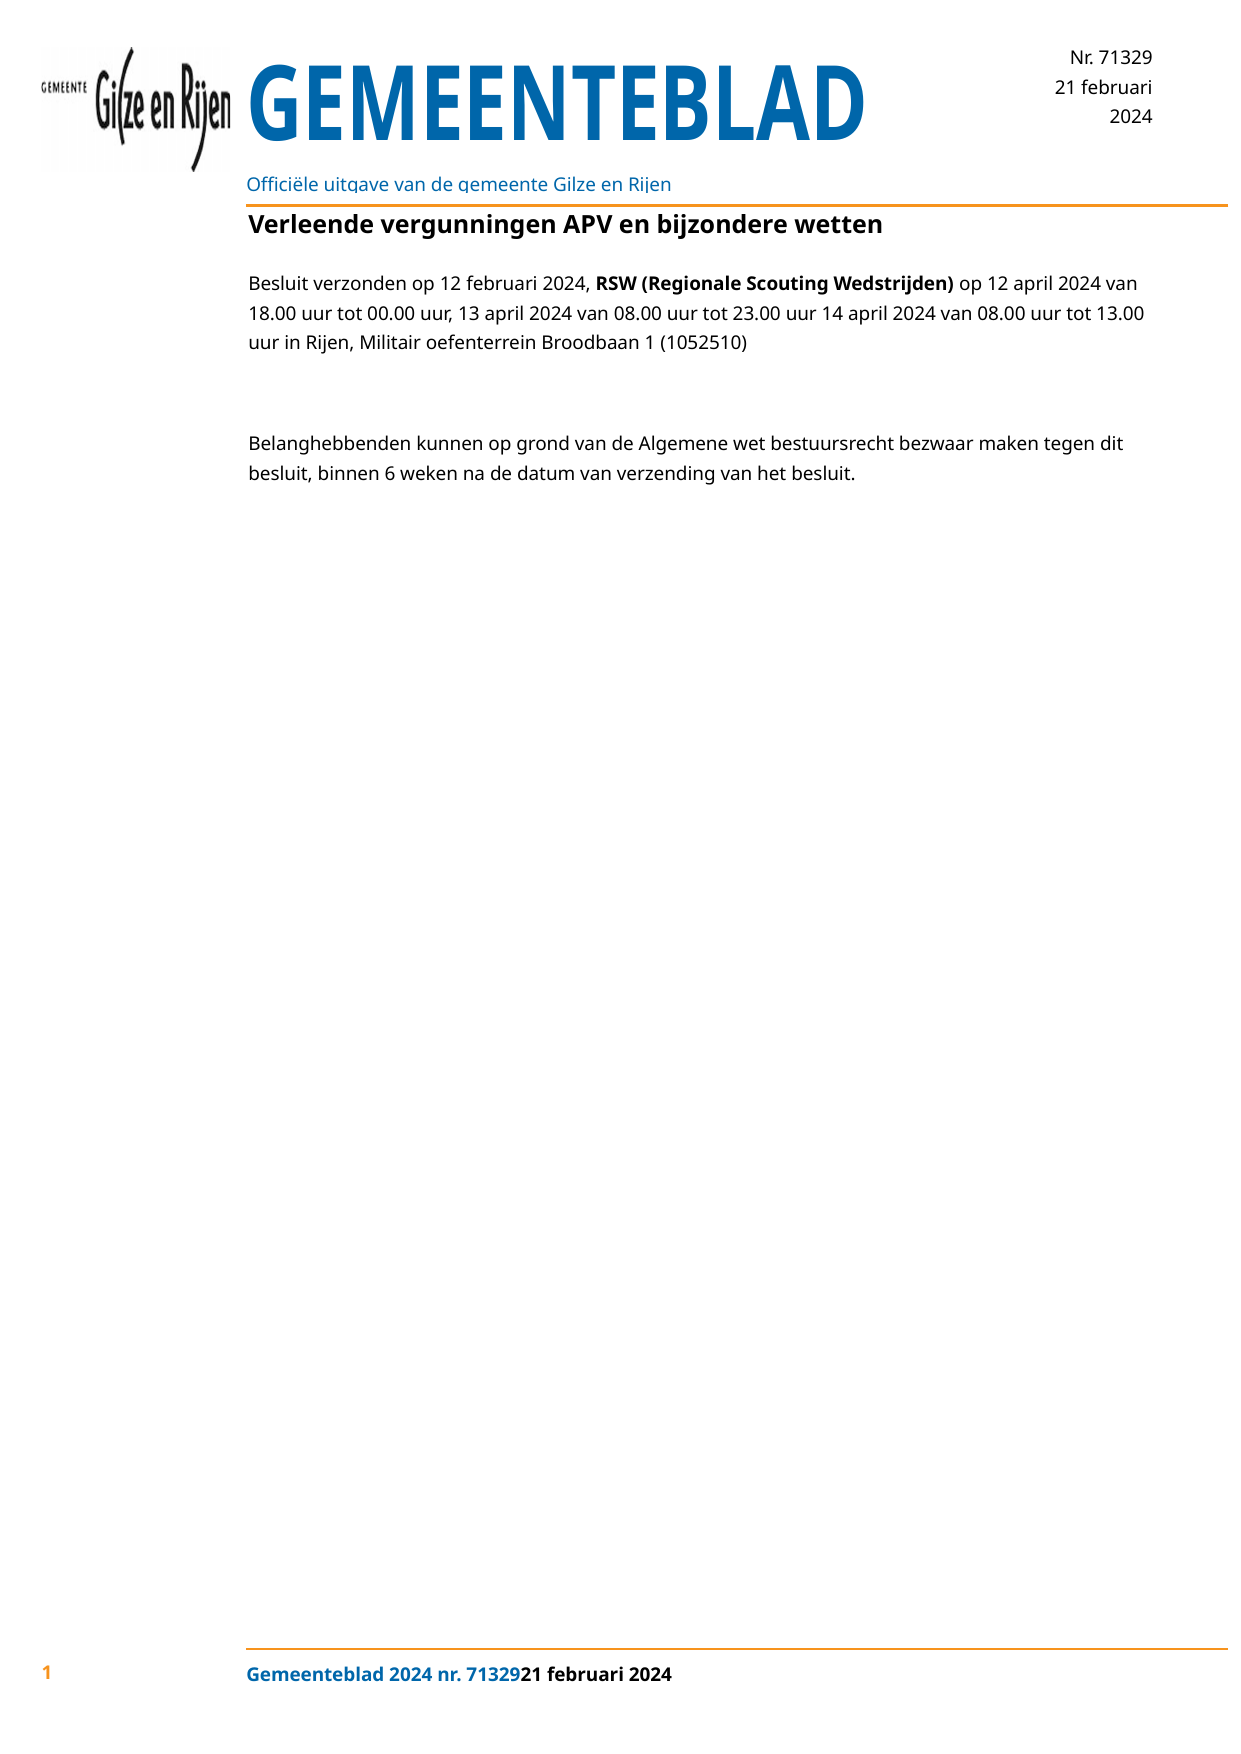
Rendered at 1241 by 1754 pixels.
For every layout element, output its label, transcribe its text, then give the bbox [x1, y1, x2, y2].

text Besluit verzonden op 12 februari 2024, RSW (Regionale Scouting Wedstrijden) op 12 april 2024 van 18.00 uur tot 00.00 uur, 13 april 2024 van 08.00 uur tot 23.00 uur 14 april 2024 van 08.00 uur tot 13.00 uur in Rijen, Militair oefenterrein Broodbaan 1 (1052510) [248, 270, 1152, 355]
picture [41, 47, 231, 172]
text Verleende vergunningen APV en bijzondere wetten [248, 207, 1152, 241]
text Belanghebbenden kunnen op grond van de Algemene wet bestuursrecht bezwaar maken tegen dit besluit, binnen 6 weken na de datum van verzending van het besluit. [248, 430, 1152, 486]
